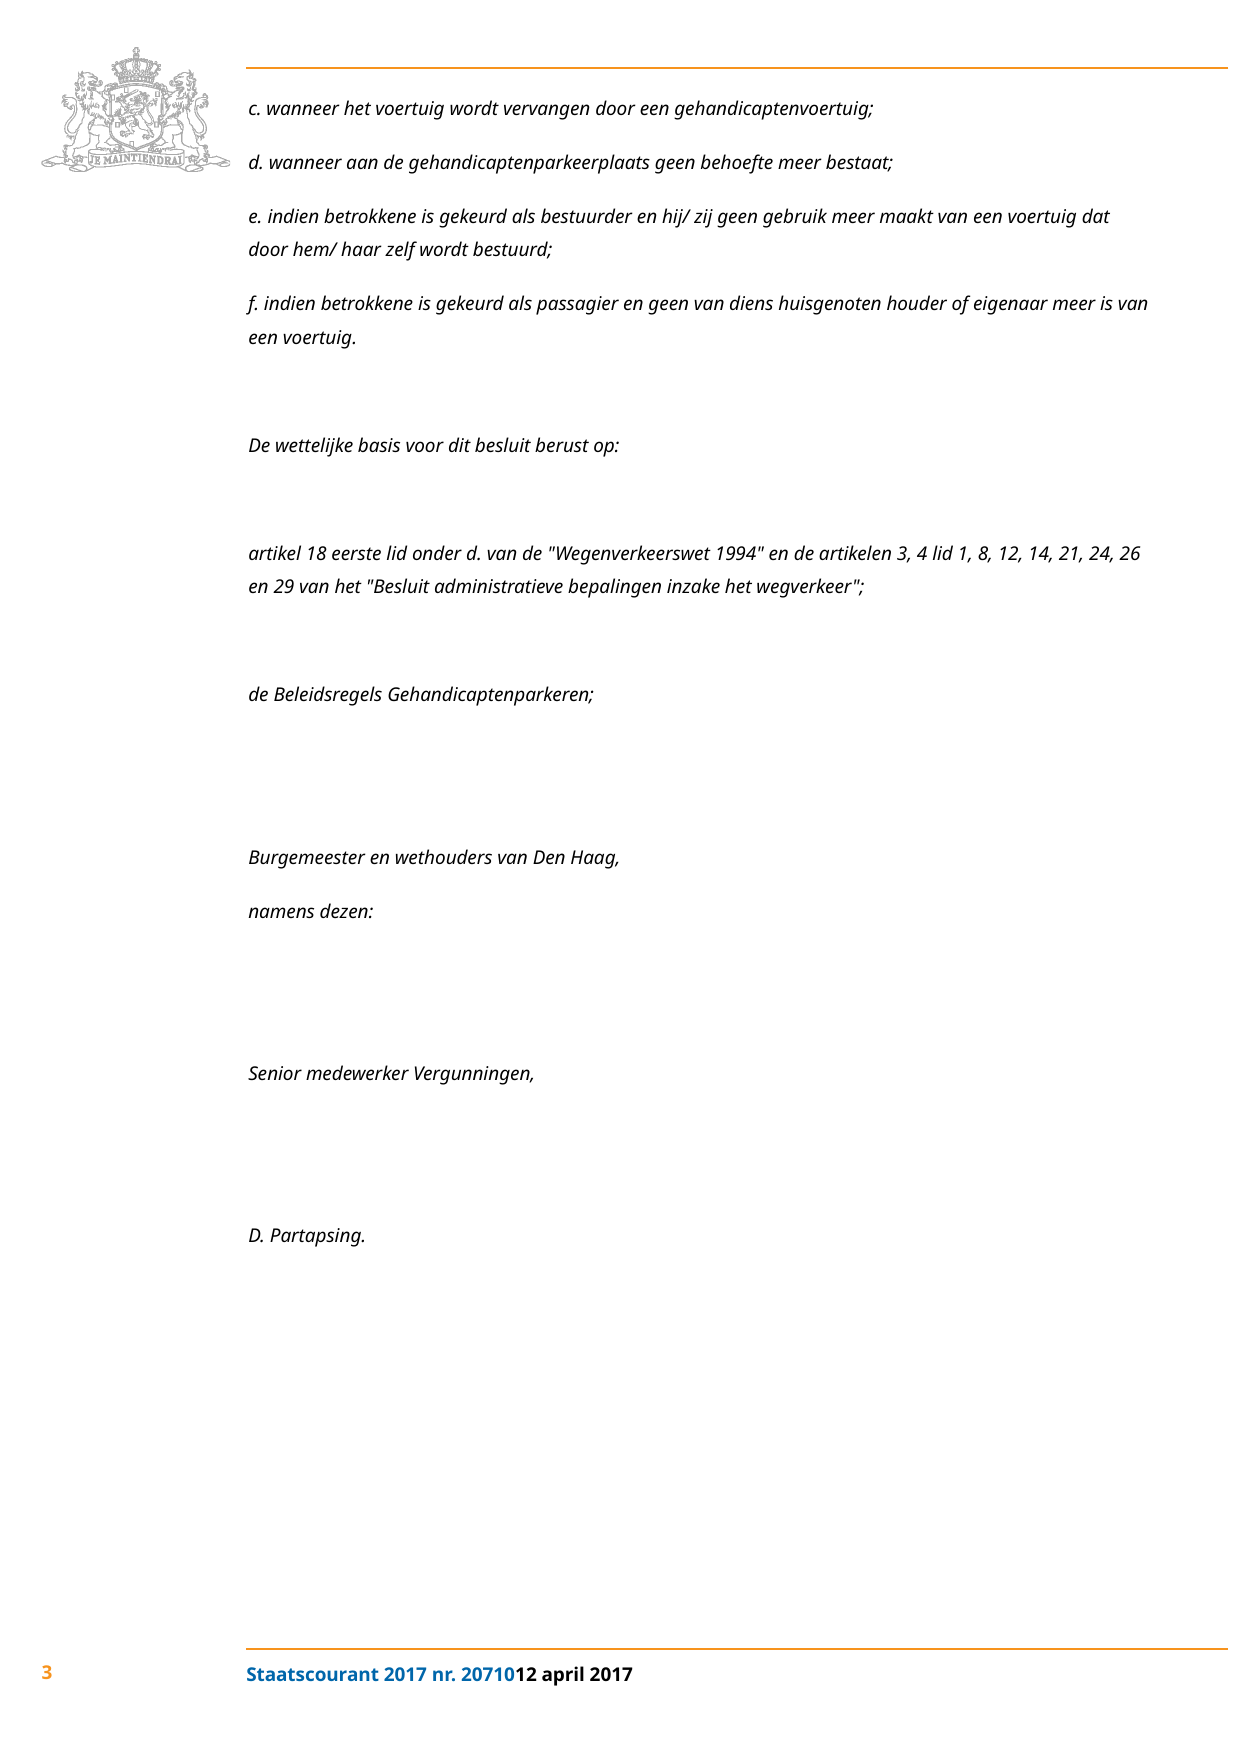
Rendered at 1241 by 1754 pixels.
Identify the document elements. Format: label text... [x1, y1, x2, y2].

picture [41, 47, 231, 172]
text f. indien betrokkene is gekeurd als passagier en geen van diens huisgenoten houder of eigenaar meer is van een voertuig. [248, 290, 1152, 349]
text Burgemeester en wethouders van Den Haag, [248, 844, 1152, 869]
text De wettelijke basis voor dit besluit berust op: [248, 432, 1152, 458]
text e. indien betrokkene is gekeurd als bestuurder en hij/ zij geen gebruik meer maakt van een voertuig dat door hem/ haar zelf wordt bestuurd; [248, 203, 1152, 262]
text namens dezen: [248, 898, 1152, 924]
text de Beleidsregels Gehandicaptenparkeren; [248, 682, 1152, 707]
text c. wanneer het voertuig wordt vervangen door een gehandicaptenvoertuig; [248, 95, 1152, 121]
text D. Partapsing. [248, 1222, 1152, 1248]
text d. wanneer aan de gehandicaptenparkeerplaats geen behoefte meer bestaat; [248, 149, 1152, 174]
text Senior medewerker Vergunningen, [248, 1060, 1152, 1086]
text artikel 18 eerste lid onder d. van de "Wegenverkeerswet 1994" en de artikelen 3, 4 lid 1, 8, 12, 14, 21, 24, 26 en 29 van het "Besluit administratieve bepalingen inzake het wegverkeer"; [248, 540, 1152, 599]
